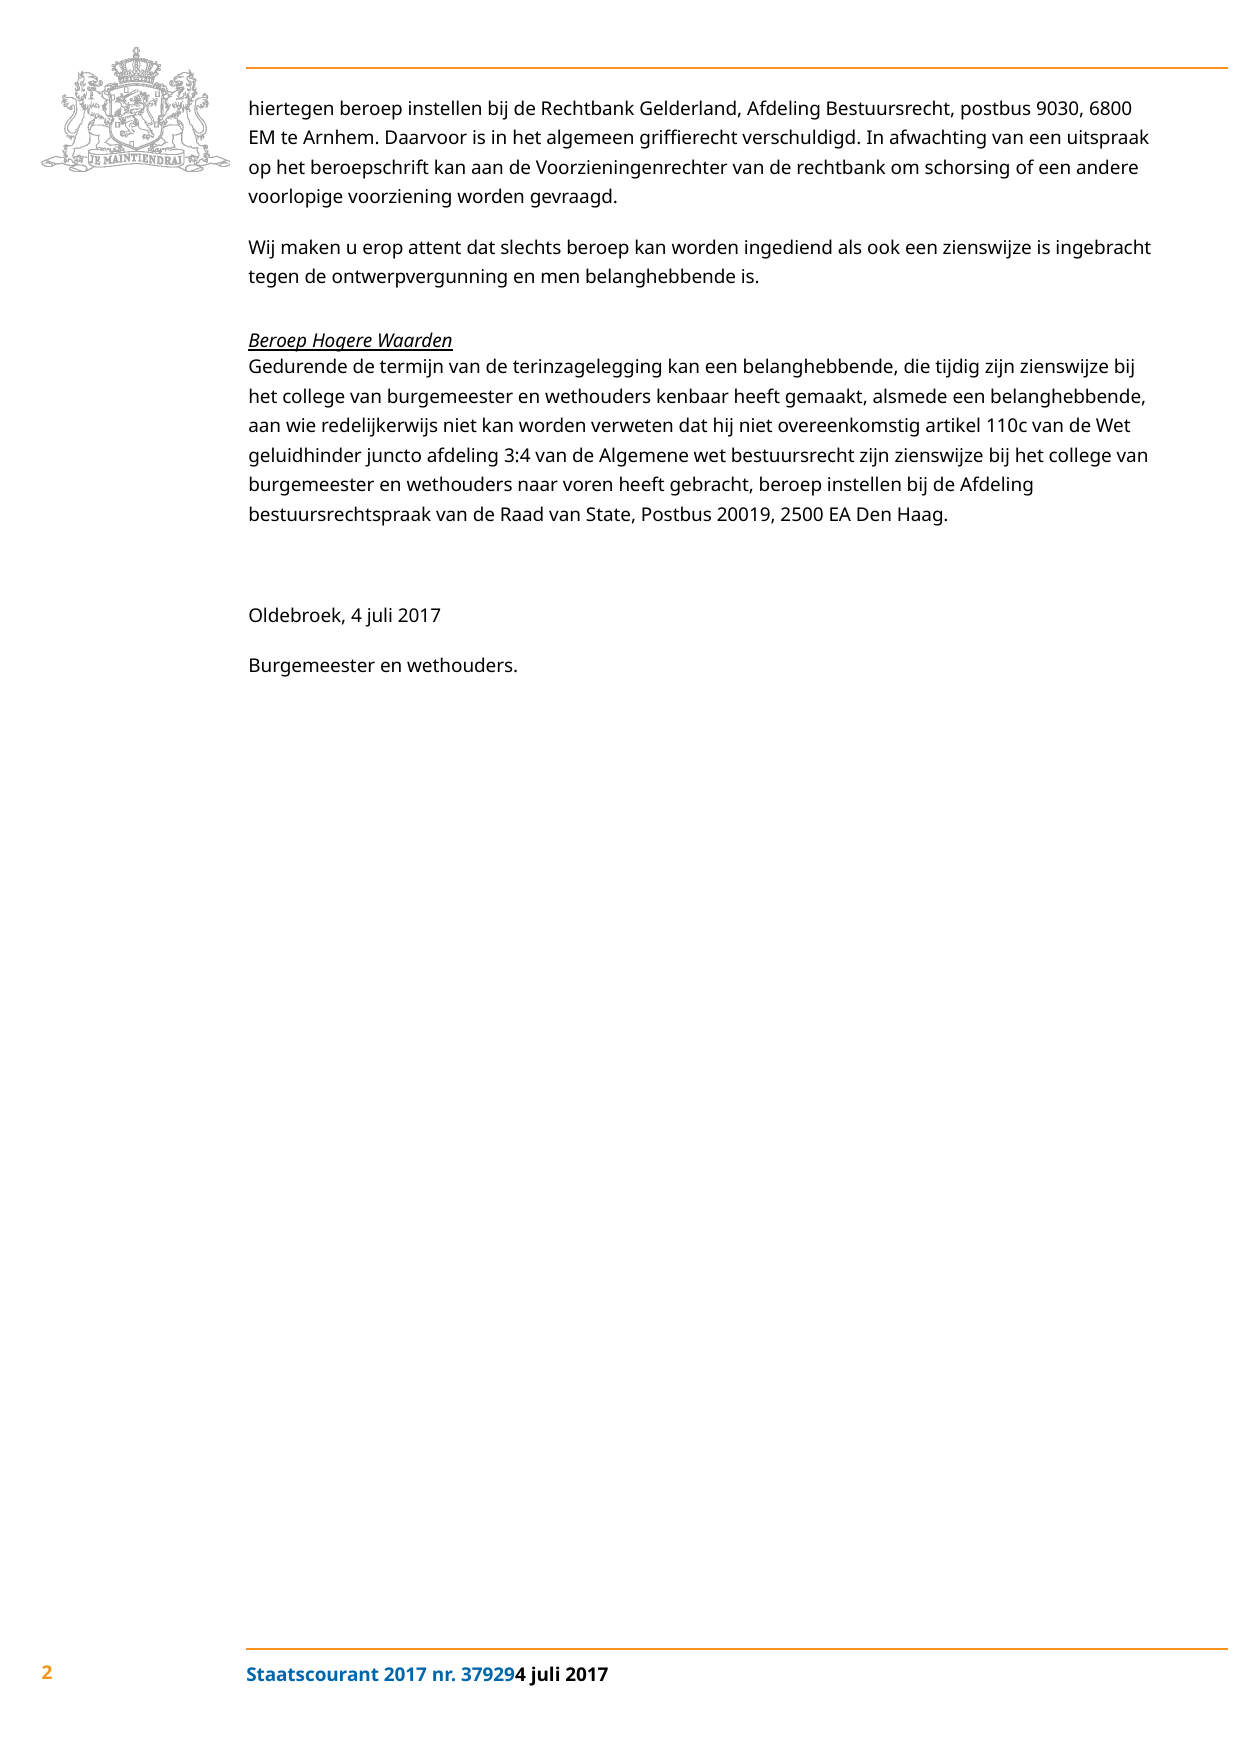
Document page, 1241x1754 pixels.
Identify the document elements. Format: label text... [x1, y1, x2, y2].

picture [41, 47, 231, 172]
text Oldebroek, 4 juli 2017 [248, 602, 1152, 628]
text hiertegen beroep instellen bij de Rechtbank Gelderland, Afdeling Bestuursrecht, postbus 9030, 6800 EM te Arnhem. Daarvoor is in het algemeen griffierecht verschuldigd. In afwachting van een uitspraak op het beroepschrift kan aan de Voorzieningenrechter van de rechtbank om schorsing of een andere voorlopige voorziening worden gevraagd. [248, 95, 1152, 209]
text Wij maken u erop attent dat slechts beroep kan worden ingediend als ook een zienswijze is ingebracht tegen de ontwerpvergunning en men belanghebbende is. [248, 234, 1152, 289]
text Gedurende de termijn van de terinzagelegging kan een belanghebbende, die tijdig zijn zienswijze bij het college van burgemeester en wethouders kenbaar heeft gemaakt, alsmede een belanghebbende, aan wie redelijkerwijs niet kan worden verweten dat hij niet overeenkomstig artikel 110c van de Wet geluidhinder juncto afdeling 3:4 van de Algemene wet bestuursrecht zijn zienswijze bij het college van burgemeester en wethouders naar voren heeft gebracht, beroep instellen bij de Afdeling bestuursrechtspraak van de Raad van State, Postbus 20019, 2500 EA Den Haag. [248, 353, 1152, 527]
text Burgemeester en wethouders. [248, 652, 1152, 678]
text Beroep Hogere Waarden [248, 327, 1152, 353]
